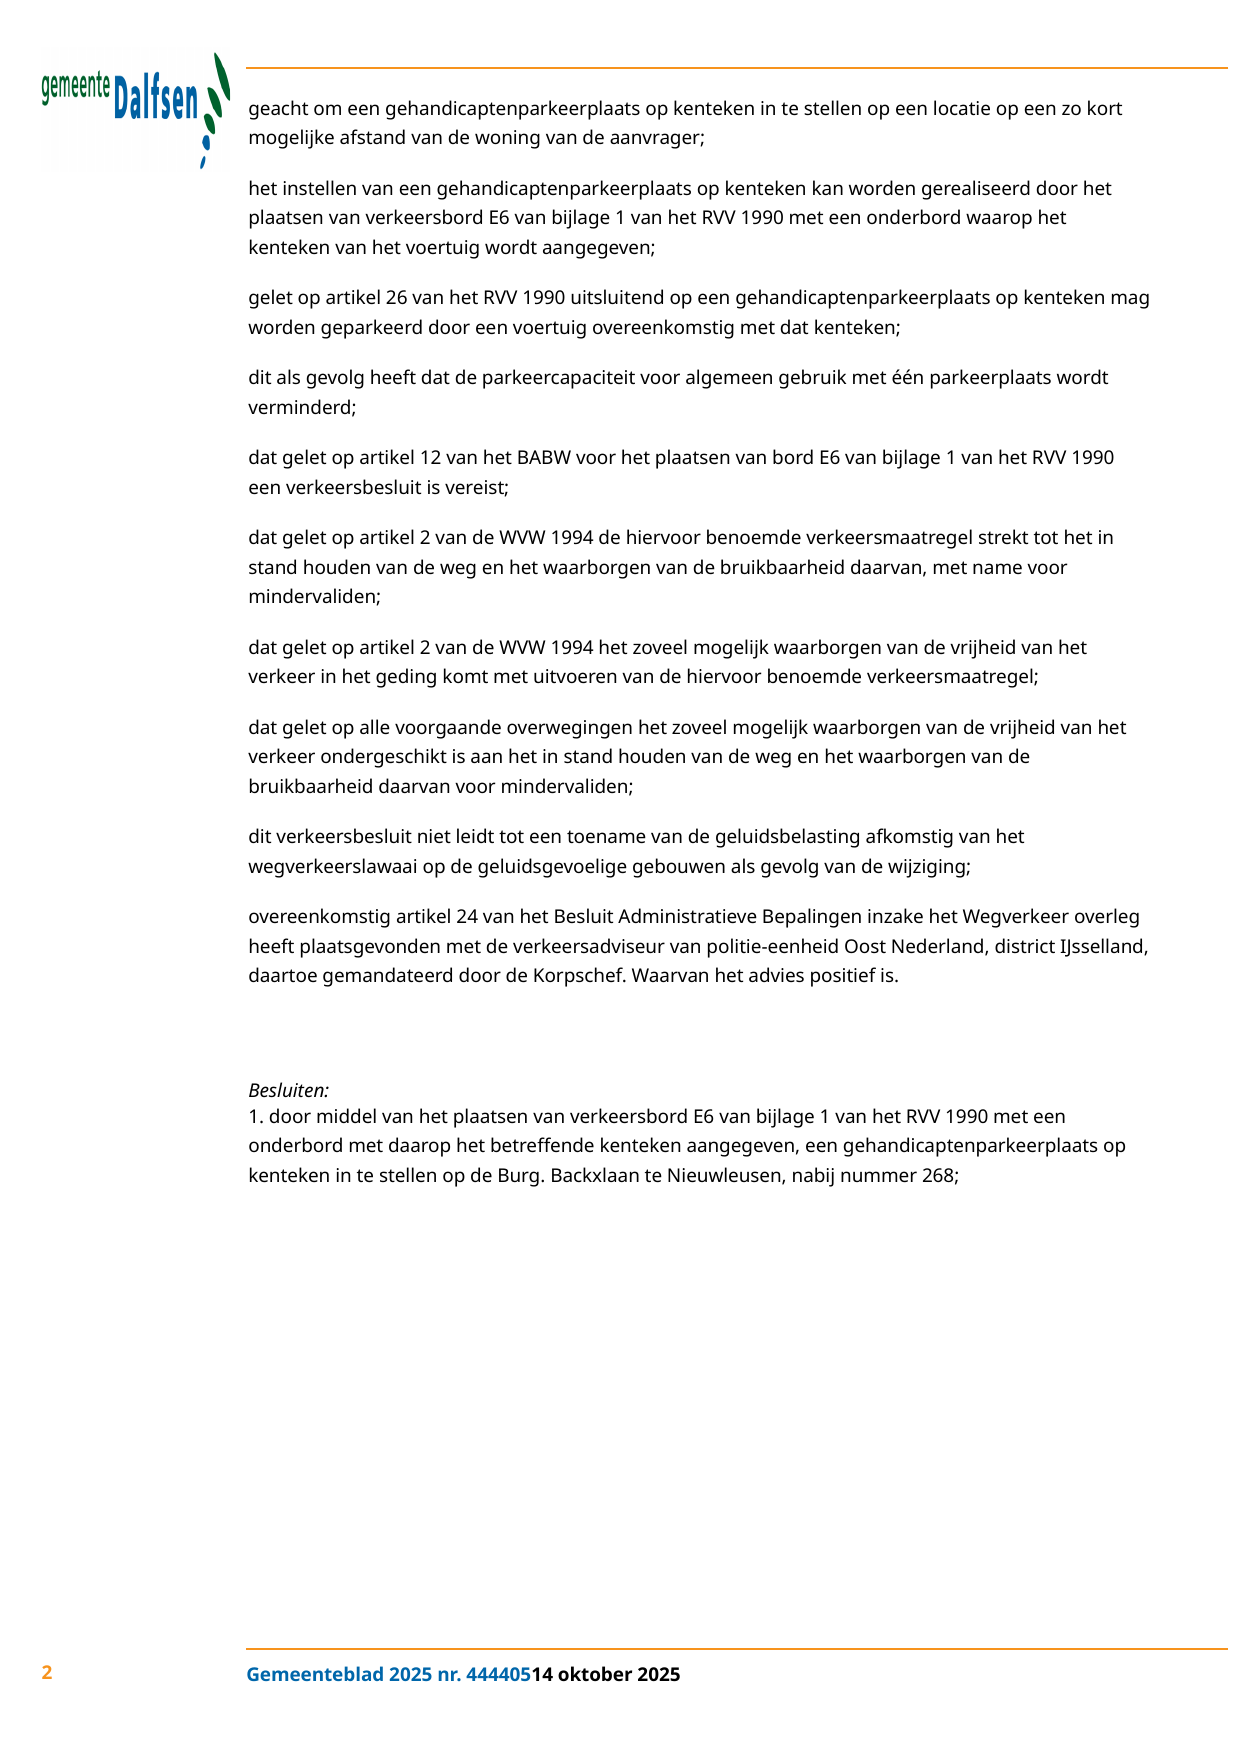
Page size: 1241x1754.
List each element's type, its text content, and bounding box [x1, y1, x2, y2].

text dat gelet op artikel 12 van het BABW voor het plaatsen van bord E6 van bijlage 1 van het RVV 1990 een verkeersbesluit is vereist; [248, 444, 1152, 500]
text overeenkomstig artikel 24 van het Besluit Administratieve Bepalingen inzake het Wegverkeer overleg heeft plaatsgevonden met de verkeersadviseur van politie-eenheid Oost Nederland, district IJsselland, daartoe gemandateerd door de Korpschef. Waarvan het advies positief is. [248, 903, 1152, 988]
text dat gelet op artikel 2 van de WVW 1994 de hiervoor benoemde verkeersmaatregel strekt tot het in stand houden van de weg en het waarborgen van de bruikbaarheid daarvan, met name voor mindervaliden; [248, 524, 1152, 609]
text het instellen van een gehandicaptenparkeerplaats op kenteken kan worden gerealiseerd door het plaatsen van verkeersbord E6 van bijlage 1 van het RVV 1990 met een onderbord waarop het kenteken van het voertuig wordt aangegeven; [248, 175, 1152, 260]
text geacht om een gehandicaptenparkeerplaats op kenteken in te stellen op een locatie op een zo kort mogelijke afstand van de woning van de aanvrager; [248, 95, 1152, 150]
text dat gelet op alle voorgaande overwegingen het zoveel mogelijk waarborgen van de vrijheid van het verkeer ondergeschikt is aan het in stand houden van de weg en het waarborgen van de bruikbaarheid daarvan voor mindervaliden; [248, 714, 1152, 799]
text dat gelet op artikel 2 van de WVW 1994 het zoveel mogelijk waarborgen van de vrijheid van het verkeer in het geding komt met uitvoeren van de hiervoor benoemde verkeersmaatregel; [248, 634, 1152, 689]
text dit als gevolg heeft dat de parkeercapaciteit voor algemeen gebruik met één parkeerplaats wordt verminderd; [248, 364, 1152, 420]
text 1. door middel van het plaatsen van verkeersbord E6 van bijlage 1 van het RVV 1990 met een onderbord met daarop het betreffende kenteken aangegeven, een gehandicaptenparkeerplaats op kenteken in te stellen op de Burg. Backxlaan te Nieuwleusen, nabij nummer 268; [248, 1103, 1152, 1188]
text dit verkeersbesluit niet leidt tot een toename van de geluidsbelasting afkomstig van het wegverkeerslawaai op de geluidsgevoelige gebouwen als gevolg van de wijziging; [248, 823, 1152, 879]
text Besluiten: [248, 1077, 1152, 1103]
text gelet op artikel 26 van het RVV 1990 uitsluitend op een gehandicaptenparkeerplaats op kenteken mag worden geparkeerd door een voertuig overeenkomstig met dat kenteken; [248, 284, 1152, 340]
picture [41, 47, 231, 172]
